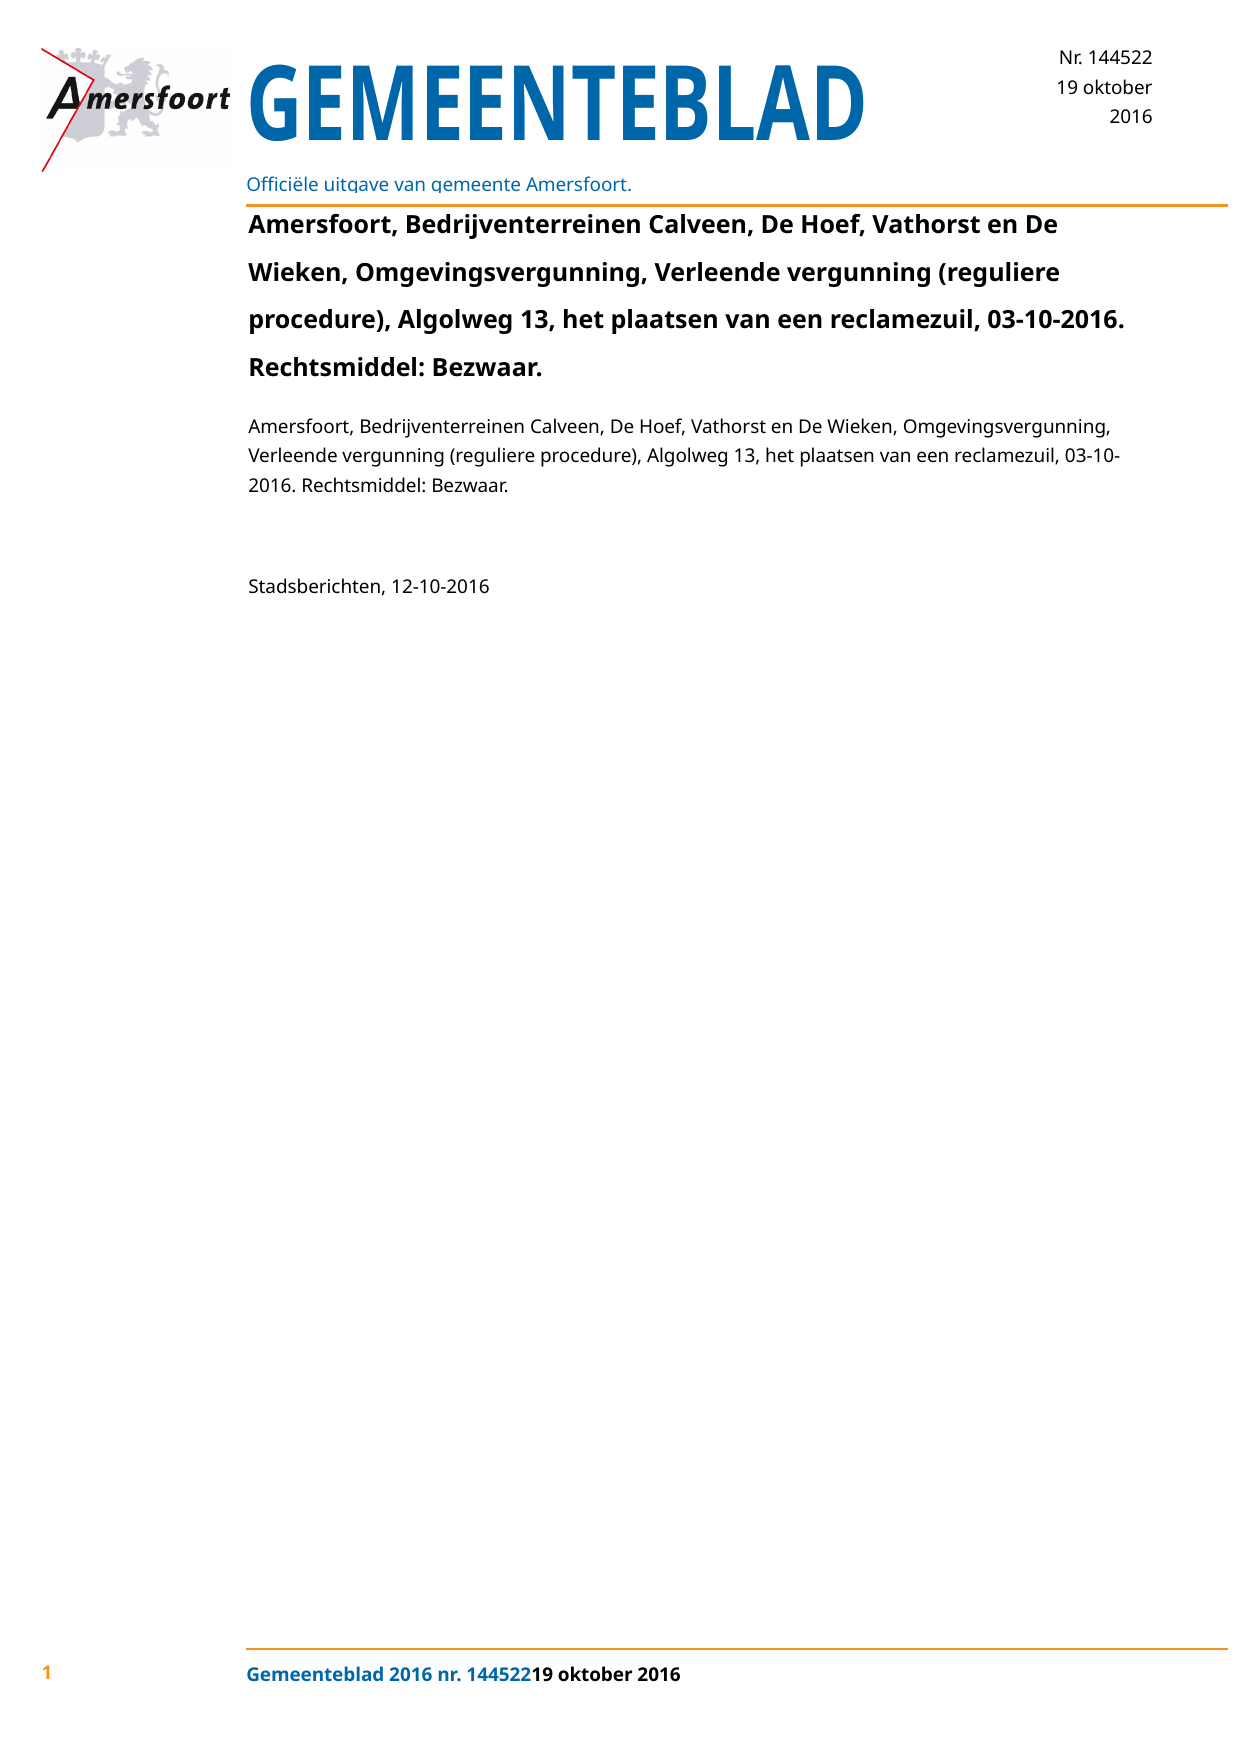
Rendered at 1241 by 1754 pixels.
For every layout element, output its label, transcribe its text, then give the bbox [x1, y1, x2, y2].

text Amersfoort, Bedrijventerreinen Calveen, De Hoef, Vathorst en De Wieken, Omgevingsvergunning, Verleende vergunning (reguliere procedure), Algolweg 13, het plaatsen van een reclamezuil, 03-10-2016. Rechtsmiddel: Bezwaar. [248, 207, 1152, 384]
text Amersfoort, Bedrijventerreinen Calveen, De Hoef, Vathorst en De Wieken, Omgevingsvergunning, Verleende vergunning (reguliere procedure), Algolweg 13, het plaatsen van een reclamezuil, 03-10-2016. Rechtsmiddel: Bezwaar. [248, 413, 1152, 498]
picture [41, 47, 231, 172]
text Stadsberichten, 12-10-2016 [248, 573, 1152, 599]
